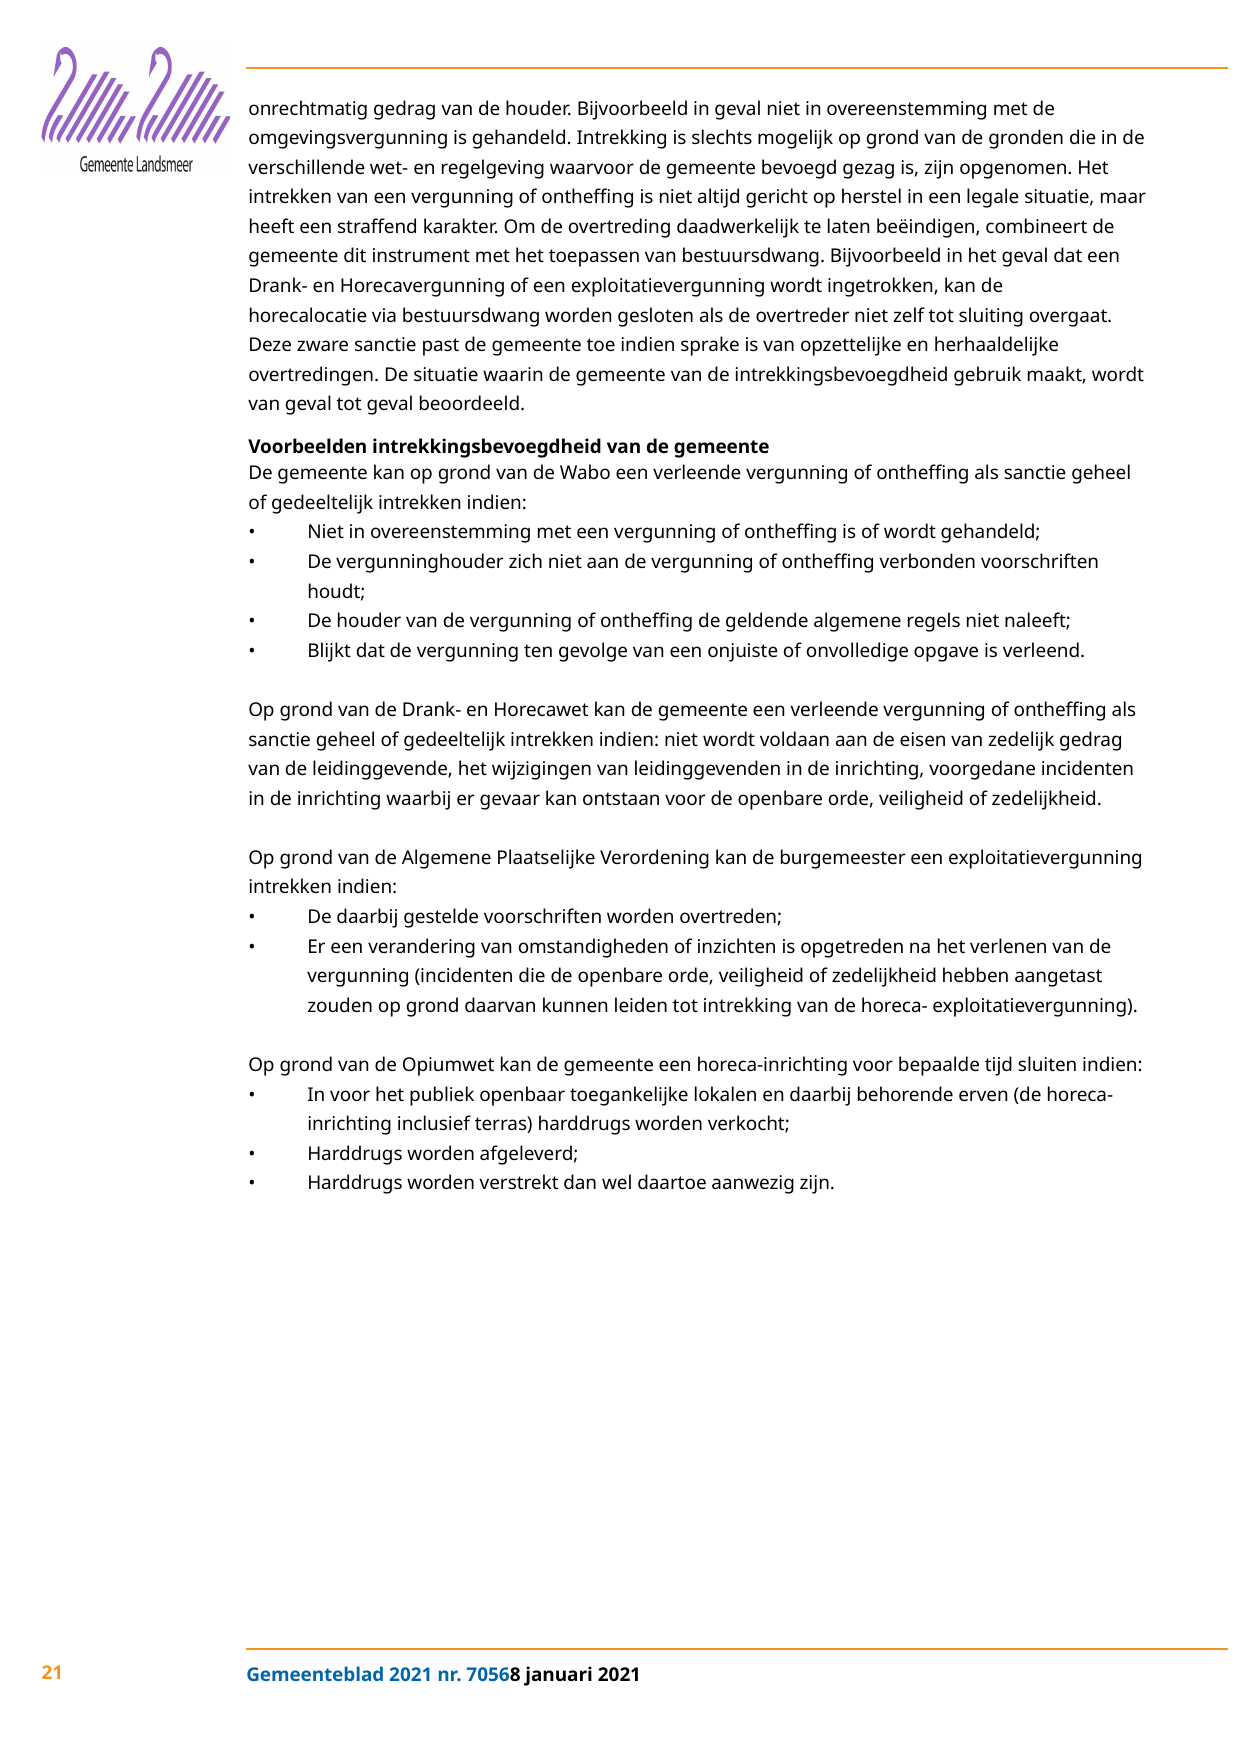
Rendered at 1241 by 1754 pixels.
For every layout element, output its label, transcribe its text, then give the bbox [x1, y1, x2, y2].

list De houder van de vergunning of ontheffing de geldende algemene regels niet naleeft; [248, 607, 1152, 633]
text Op grond van de Opiumwet kan de gemeente een horeca-inrichting voor bepaalde tijd sluiten indien: [248, 1051, 1152, 1077]
list Niet in overeenstemming met een vergunning of ontheffing is of wordt gehandeld; [248, 519, 1152, 544]
list De vergunninghouder zich niet aan de vergunning of ontheffing verbonden voorschriften houdt; [248, 548, 1152, 603]
list Er een verandering van omstandigheden of inzichten is opgetreden na het verlenen van de vergunning (incidenten die de openbare orde, veiligheid of zedelijkheid hebben aangetast zouden op grond daarvan kunnen leiden tot intrekking van de horeca- exploitatievergunning). [248, 933, 1152, 1018]
text horecalocatie via bestuursdwang worden gesloten als de overtreder niet zelf tot sluiting overgaat. Deze zware sanctie past de gemeente toe indien sprake is van opzettelijke en herhaaldelijke overtredingen. De situatie waarin de gemeente van de intrekkingsbevoegdheid gebruik maakt, wordt van geval tot geval beoordeeld. [248, 302, 1152, 416]
text onrechtmatig gedrag van de houder. Bijvoorbeeld in geval niet in overeenstemming met de omgevingsvergunning is gehandeld. Intrekking is slechts mogelijk op grond van de gronden die in de verschillende wet- en regelgeving waarvoor de gemeente bevoegd gezag is, zijn opgenomen. Het intrekken van een vergunning of ontheffing is niet altijd gericht op herstel in een legale situatie, maar heeft een straffend karakter. Om de overtreding daadwerkelijk te laten beëindigen, combineert de gemeente dit instrument met het toepassen van bestuursdwang. Bijvoorbeeld in het geval dat een Drank- en Horecavergunning of een exploitatievergunning wordt ingetrokken, kan de [248, 95, 1152, 298]
text Op grond van de Drank- en Horecawet kan de gemeente een verleende vergunning of ontheffing als sanctie geheel of gedeeltelijk intrekken indien: niet wordt voldaan aan de eisen van zedelijk gedrag van de leidinggevende, het wijzigingen van leidinggevenden in de inrichting, voorgedane incidenten in de inrichting waarbij er gevaar kan ontstaan voor de openbare orde, veiligheid of zedelijkheid. [248, 696, 1152, 811]
text De gemeente kan op grond van de Wabo een verleende vergunning of ontheffing als sanctie geheel of gedeeltelijk intrekken indien: [248, 459, 1152, 515]
text Voorbeelden intrekkingsbevoegdheid van de gemeente [248, 434, 1152, 459]
list De daarbij gestelde voorschriften worden overtreden; [248, 903, 1152, 929]
list In voor het publiek openbaar toegankelijke lokalen en daarbij behorende erven (de horeca-inrichting inclusief terras) harddrugs worden verkocht; [248, 1081, 1152, 1136]
text Op grond van de Algemene Plaatselijke Verordening kan de burgemeester een exploitatievergunning intrekken indien: [248, 844, 1152, 899]
picture [41, 47, 231, 172]
list Harddrugs worden afgeleverd; [248, 1140, 1152, 1166]
list Blijkt dat de vergunning ten gevolge van een onjuiste of onvolledige opgave is verleend. [248, 637, 1152, 663]
list Harddrugs worden verstrekt dan wel daartoe aanwezig zijn. [248, 1169, 1152, 1195]
